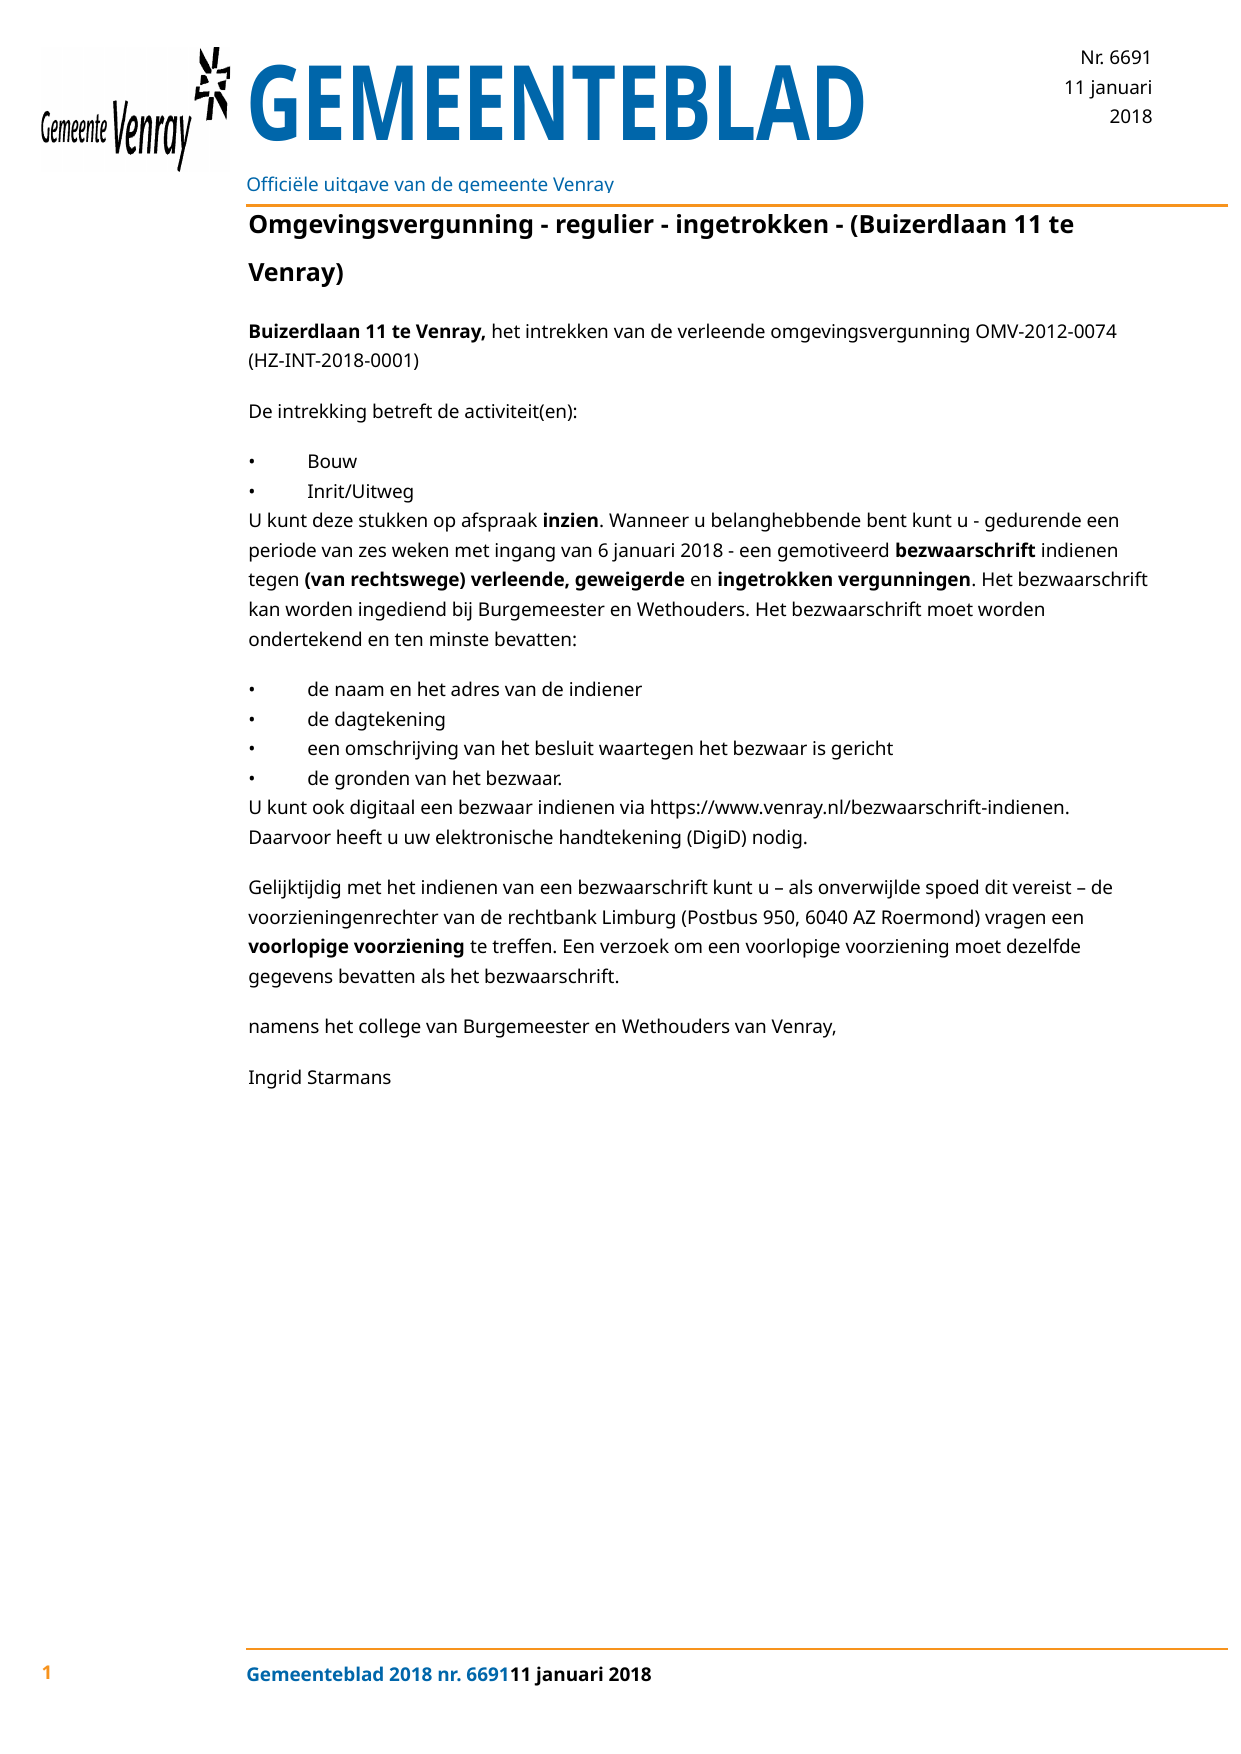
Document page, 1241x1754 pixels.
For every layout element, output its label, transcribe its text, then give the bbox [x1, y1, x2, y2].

text U kunt ook digitaal een bezwaar indienen via https://www.venray.nl/bezwaarschrift-indienen. Daarvoor heeft u uw elektronische handtekening (DigiD) nodig. [248, 794, 1152, 850]
text Omgevingsvergunning - regulier - ingetrokken - (Buizerdlaan 11 te Venray) [248, 207, 1152, 288]
text Ingrid Starmans [248, 1064, 1152, 1090]
list Bouw [248, 448, 1152, 474]
picture [41, 47, 231, 172]
list Inrit/Uitweg [248, 478, 1152, 504]
text namens het college van Burgemeester en Wethouders van Venray, [248, 1014, 1152, 1039]
text U kunt deze stukken op afspraak inzien. Wanneer u belanghebbende bent kunt u - gedurende een periode van zes weken met ingang van 6 januari 2018 - een gemotiveerd bezwaarschrift indienen tegen (van rechtswege) verleende, geweigerde en ingetrokken vergunningen. Het bezwaarschrift kan worden ingediend bij Burgemeester en Wethouders. Het bezwaarschrift moet worden ondertekend en ten minste bevatten: [248, 507, 1152, 652]
text De intrekking betreft de activiteit(en): [248, 398, 1152, 424]
list een omschrijving van het besluit waartegen het bezwaar is gericht [248, 735, 1152, 761]
list de naam en het adres van de indiener [248, 676, 1152, 702]
list de gronden van het bezwaar. [248, 765, 1152, 791]
text Buizerdlaan 11 te Venray, het intrekken van de verleende omgevingsvergunning OMV-2012-0074 (HZ-INT-2018-0001) [248, 318, 1152, 373]
list de dagtekening [248, 706, 1152, 732]
text Gelijktijdig met het indienen van een bezwaarschrift kunt u – als onverwijlde spoed dit vereist – de voorzieningenrechter van de rechtbank Limburg (Postbus 950, 6040 AZ Roermond) vragen een voorlopige voorziening te treffen. Een verzoek om een voorlopige voorziening moet dezelfde gegevens bevatten als het bezwaarschrift. [248, 874, 1152, 989]
